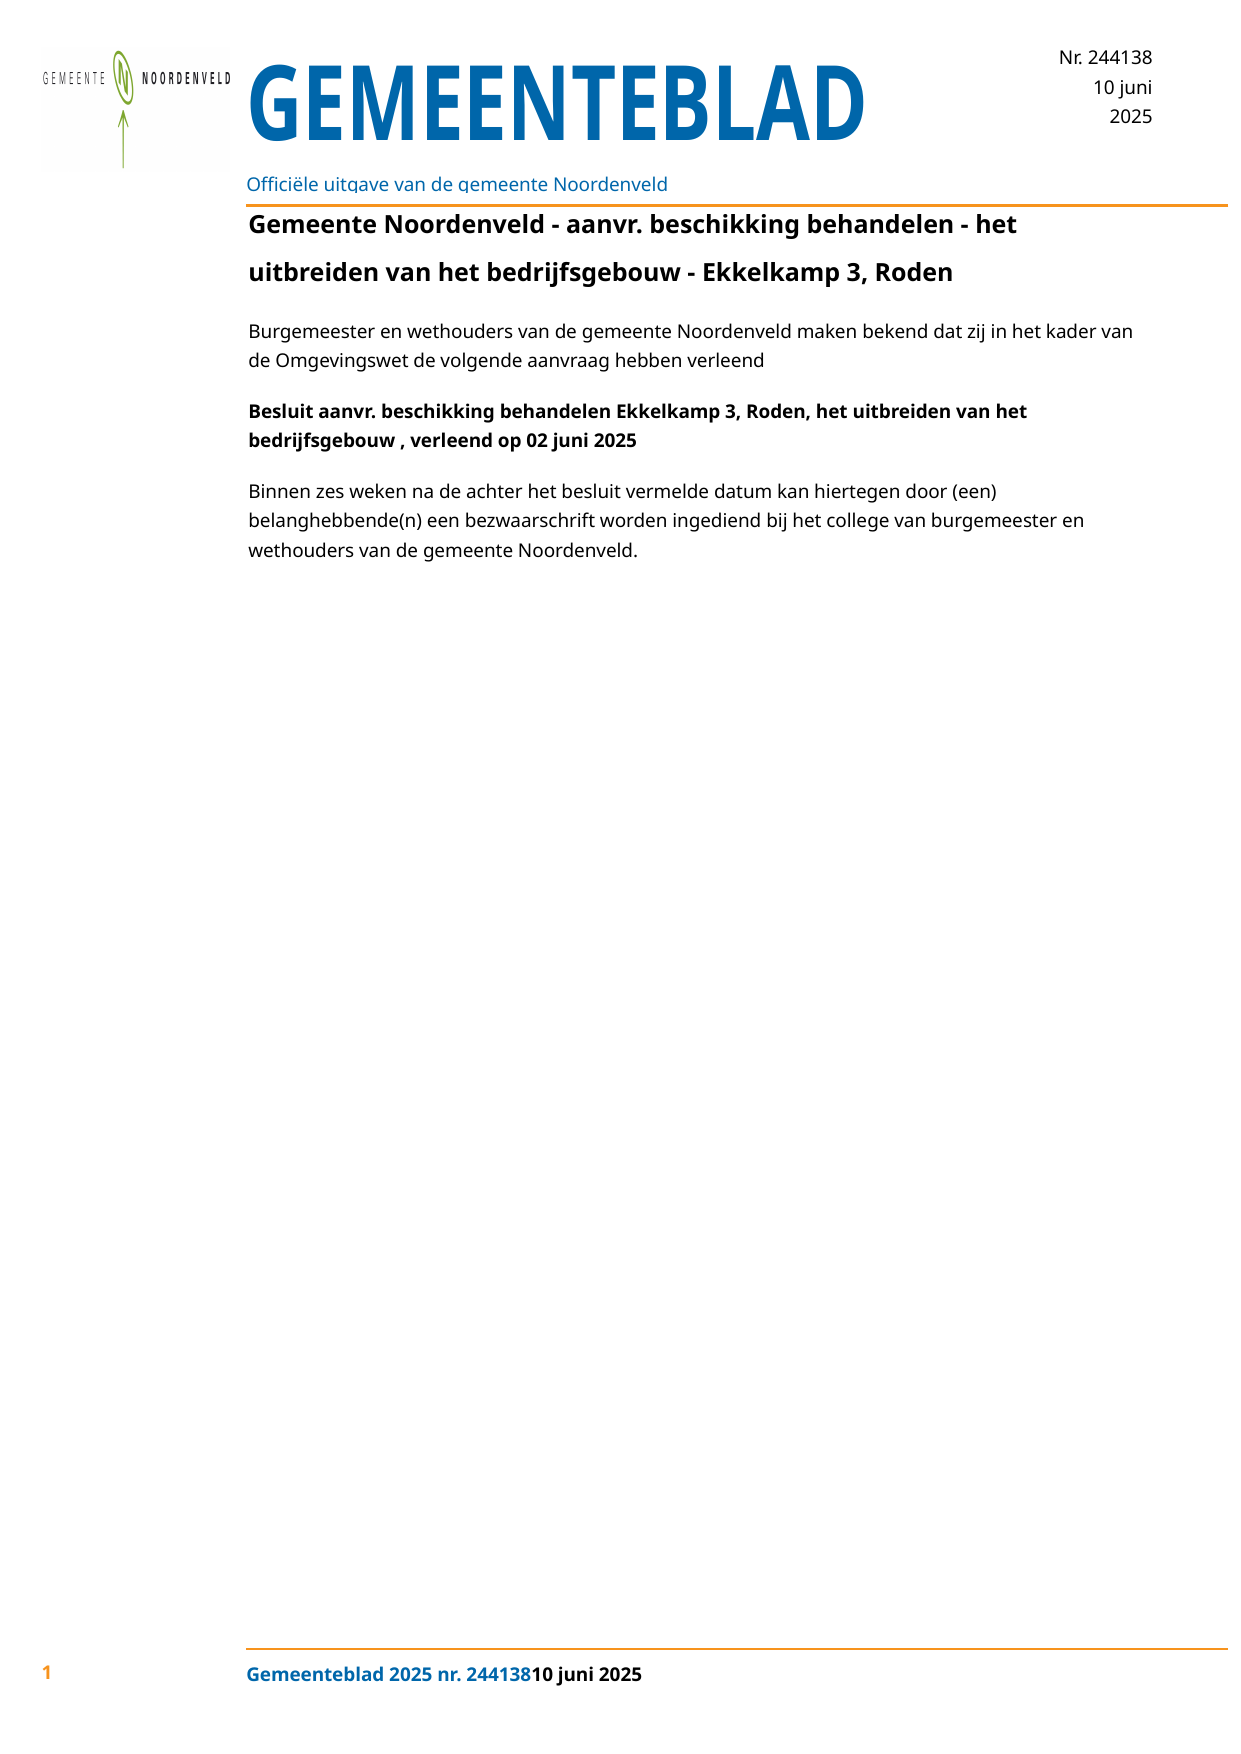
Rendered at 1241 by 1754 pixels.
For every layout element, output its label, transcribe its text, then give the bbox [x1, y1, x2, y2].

picture [41, 47, 231, 172]
text Besluit aanvr. beschikking behandelen Ekkelkamp 3, Roden, het uitbreiden van het bedrijfsgebouw , verleend op 02 juni 2025 [248, 398, 1152, 453]
text Gemeente Noordenveld - aanvr. beschikking behandelen - het uitbreiden van het bedrijfsgebouw - Ekkelkamp 3, Roden [248, 207, 1152, 288]
text Binnen zes weken na de achter het besluit vermelde datum kan hiertegen door (een) belanghebbende(n) een bezwaarschrift worden ingediend bij het college van burgemeester en wethouders van de gemeente Noordenveld. [248, 478, 1152, 563]
text Burgemeester en wethouders van de gemeente Noordenveld maken bekend dat zij in het kader van de Omgevingswet de volgende aanvraag hebben verleend [248, 318, 1152, 373]
